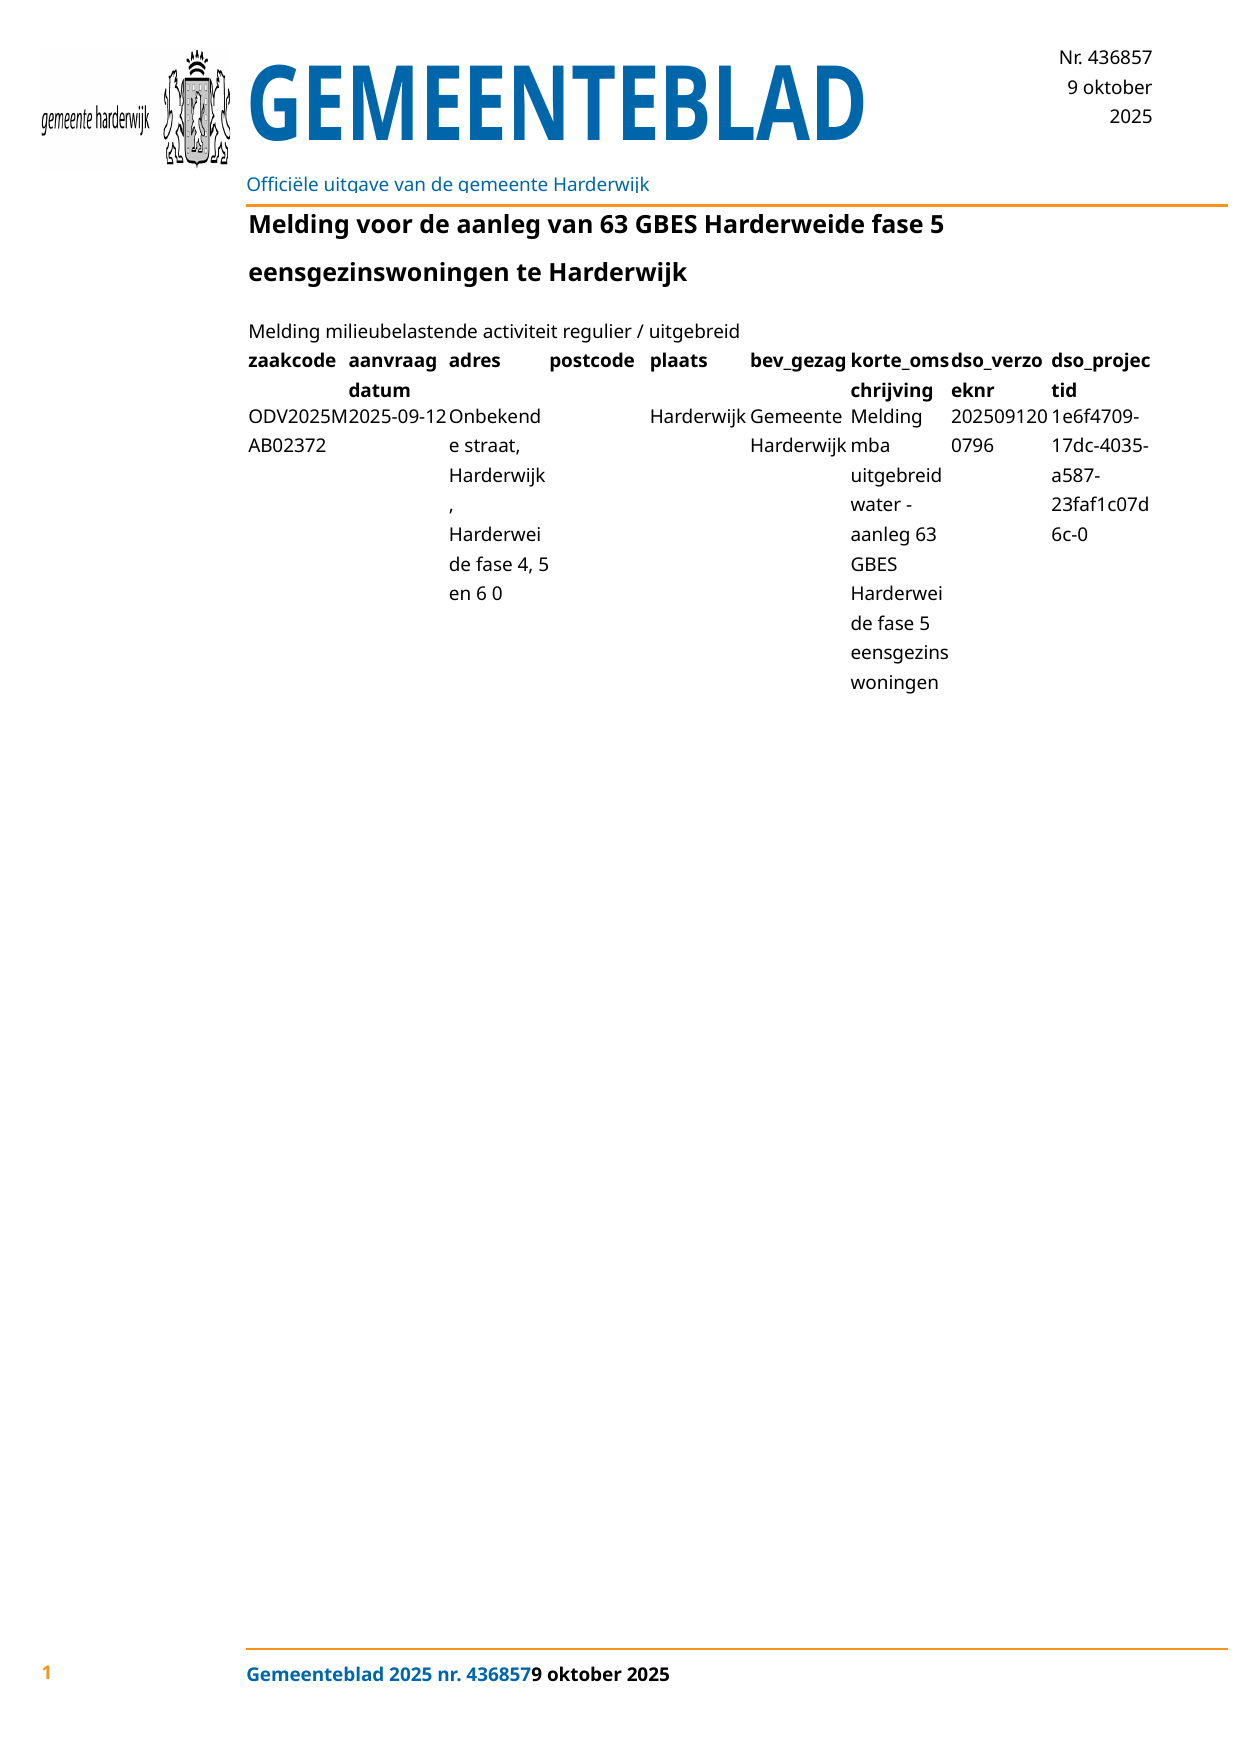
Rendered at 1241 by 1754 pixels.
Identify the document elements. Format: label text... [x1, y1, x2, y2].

text Melding milieubelastende activiteit regulier / uitgebreid [248, 318, 1152, 344]
table_cell Gemeente Harderwijk [750, 403, 850, 695]
table_header zaakcode [248, 348, 348, 403]
table_header aanvraagdatum [348, 348, 449, 403]
text Melding voor de aanleg van 63 GBES Harderweide fase 5 eensgezinswoningen te Harderwijk [248, 207, 1152, 288]
table_header dso_projectid [1051, 348, 1152, 403]
table_header adres [449, 348, 549, 403]
table_header plaats [650, 348, 750, 403]
table_cell Harderwijk [650, 403, 750, 695]
table_cell 2025-09-12 [348, 403, 449, 695]
table_cell 1e6f4709-17dc-4035-a587-23faf1c07d6c-0 [1051, 403, 1152, 695]
table_header bev_gezag [750, 348, 850, 403]
table_cell [549, 403, 649, 695]
table_cell Onbekende straat, Harderwijk, Harderweide fase 4, 5 en 6 0 [449, 403, 549, 695]
table_header dso_verzoeknr [951, 348, 1051, 403]
table_cell Melding mba uitgebreid water - aanleg 63 GBES Harderweide fase 5 eensgezinswoningen [850, 403, 951, 695]
table_header postcode [549, 348, 649, 403]
table_header korte_omschrijving [850, 348, 951, 403]
table_cell ODV2025MAB02372 [248, 403, 348, 695]
picture [41, 47, 231, 172]
table_cell 2025091200796 [951, 403, 1051, 695]
